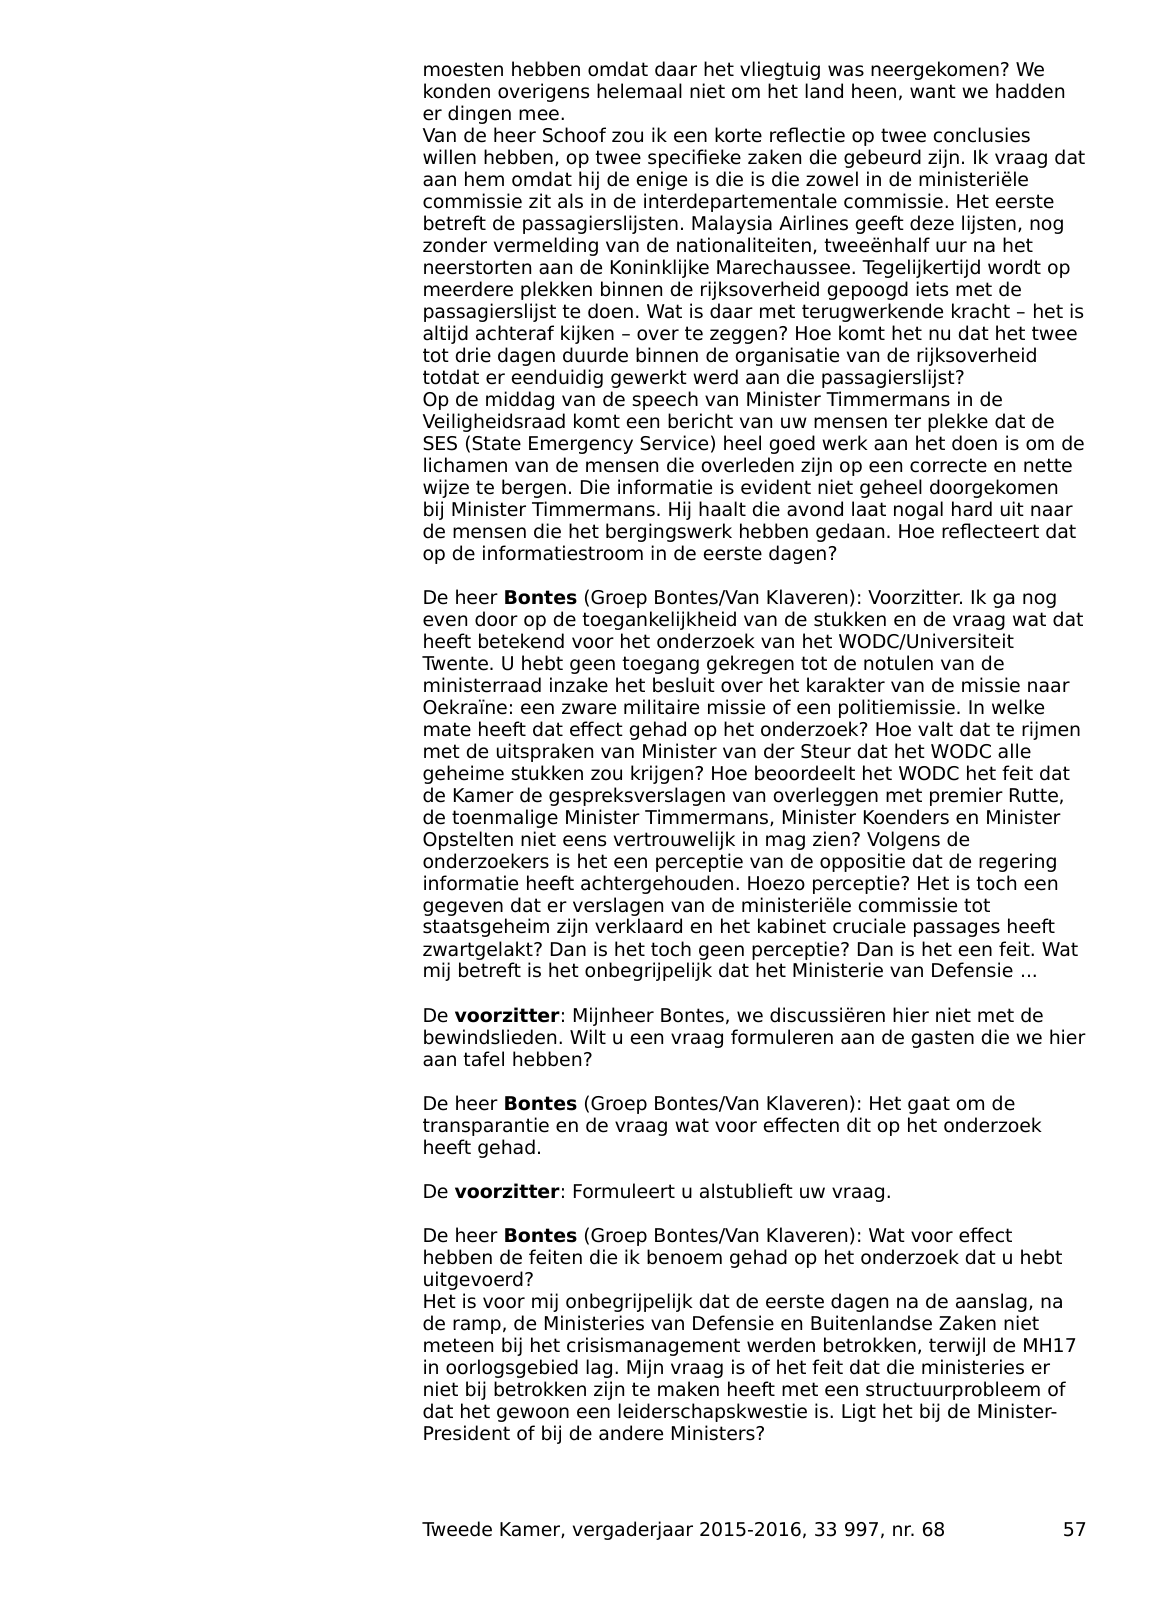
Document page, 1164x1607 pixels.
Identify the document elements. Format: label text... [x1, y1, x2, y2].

text moesten hebben omdat daar het vliegtuig was neergekomen? We konden overigens helemaal niet om het land heen, want we hadden er dingen mee. [422, 59, 1087, 125]
text De heer Bontes (Groep Bontes/Van Klaveren): Het gaat om de transparantie en de vraag wat voor effecten dit op het onderzoek heeft gehad. [422, 1093, 1087, 1159]
text De heer Bontes (Groep Bontes/Van Klaveren): Voorzitter. Ik ga nog even door op de toegankelijkheid van de stukken en de vraag wat dat heeft betekend voor het onderzoek van het WODC/Universiteit Twente. U hebt geen toegang gekregen tot de notulen van de ministerraad inzake het besluit over het karakter van de missie naar Oekraïne: een zware militaire missie of een politiemissie. In welke mate heeft dat effect gehad op het onderzoek? Hoe valt dat te rijmen met de uitspraken van Minister van der Steur dat het WODC alle geheime stukken zou krijgen? Hoe beoordeelt het WODC het feit dat de Kamer de gespreksverslagen van overleggen met premier Rutte, de toenmalige Minister Timmermans, Minister Koenders en Minister Opstelten niet eens vertrouwelijk in mag zien? Volgens de onderzoekers is het een perceptie van de oppositie dat de regering informatie heeft achtergehouden. Hoezo perceptie? Het is toch een gegeven dat er verslagen van de ministeriële commissie tot staatsgeheim zijn verklaard en het kabinet cruciale passages heeft zwartgelakt? Dan is het toch geen perceptie? Dan is het een feit. Wat mij betreft is het onbegrijpelijk dat het Ministerie van Defensie ... [422, 587, 1087, 982]
text De voorzitter: Mijnheer Bontes, we discussiëren hier niet met de bewindslieden. Wilt u een vraag formuleren aan de gasten die we hier aan tafel hebben? [422, 1004, 1087, 1071]
text De heer Bontes (Groep Bontes/Van Klaveren): Wat voor effect hebben de feiten die ik benoem gehad op het onderzoek dat u hebt uitgevoerd? [422, 1225, 1087, 1291]
text Het is voor mij onbegrijpelijk dat de eerste dagen na de aanslag, na de ramp, de Ministeries van Defensie en Buitenlandse Zaken niet meteen bij het crisismanagement werden betrokken, terwijl de MH17 in oorlogsgebied lag. Mijn vraag is of het feit dat die ministeries er niet bij betrokken zijn te maken heeft met een structuurprobleem of dat het gewoon een leiderschapskwestie is. Ligt het bij de Minister-President of bij de andere Ministers? [422, 1291, 1087, 1445]
text De voorzitter: Formuleert u alstublieft uw vraag. [422, 1181, 1087, 1203]
text Op de middag van de speech van Minister Timmermans in de Veiligheidsraad komt een bericht van uw mensen ter plekke dat de SES (State Emergency Service) heel goed werk aan het doen is om de lichamen van de mensen die overleden zijn op een correcte en nette wijze te bergen. Die informatie is evident niet geheel doorgekomen bij Minister Timmermans. Hij haalt die avond laat nogal hard uit naar de mensen die het bergingswerk hebben gedaan. Hoe reflecteert dat op de informatiestroom in de eerste dagen? [422, 389, 1087, 564]
text Van de heer Schoof zou ik een korte reflectie op twee conclusies willen hebben, op twee specifieke zaken die gebeurd zijn. Ik vraag dat aan hem omdat hij de enige is die is die zowel in de ministeriële commissie zit als in de interdepartementale commissie. Het eerste betreft de passagierslijsten. Malaysia Airlines geeft deze lijsten, nog zonder vermelding van de nationaliteiten, tweeënhalf uur na het neerstorten aan de Koninklijke Marechaussee. Tegelijkertijd wordt op meerdere plekken binnen de rijksoverheid gepoogd iets met de passagierslijst te doen. Wat is daar met terugwerkende kracht – het is altijd achteraf kijken – over te zeggen? Hoe komt het nu dat het twee tot drie dagen duurde binnen de organisatie van de rijksoverheid totdat er eenduidig gewerkt werd aan die passagierslijst? [422, 125, 1087, 389]
